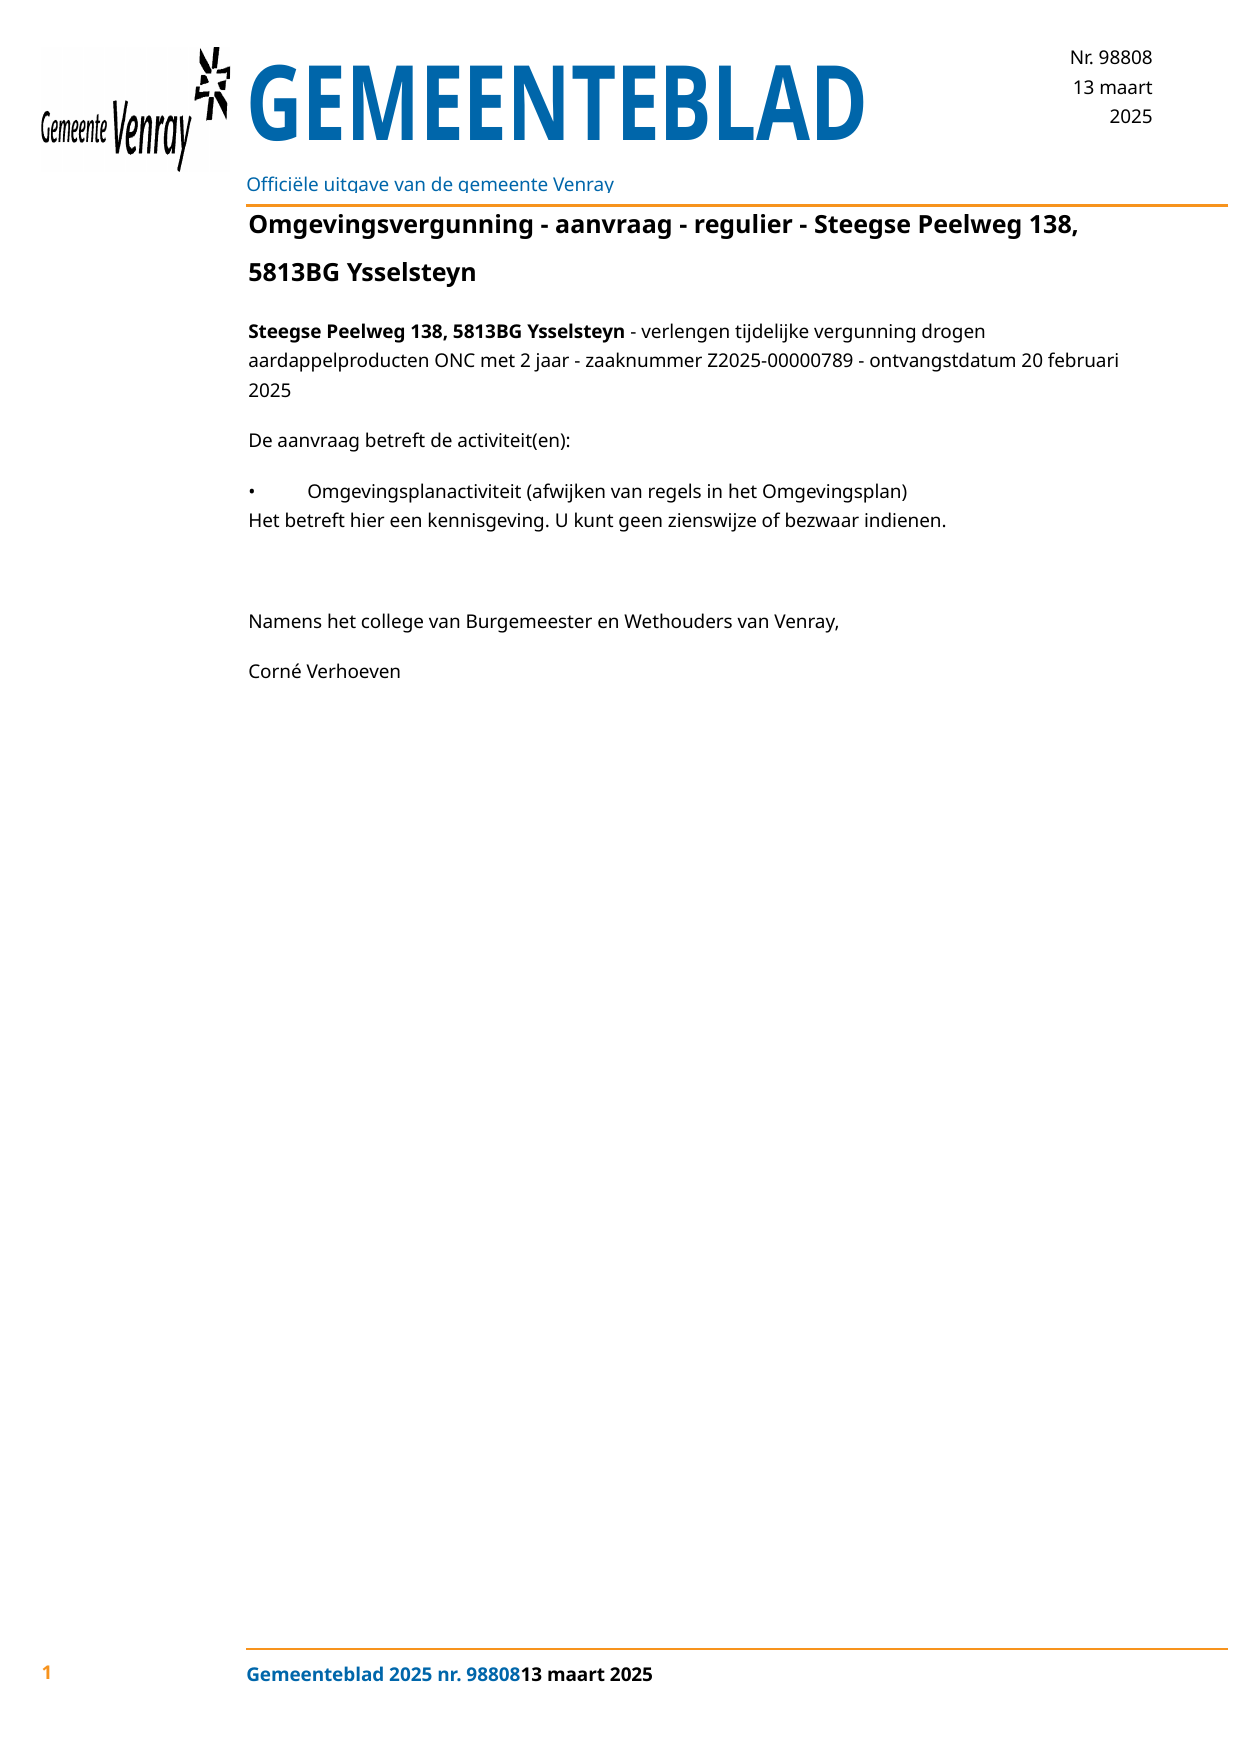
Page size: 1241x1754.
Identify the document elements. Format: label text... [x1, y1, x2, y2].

list Omgevingsplanactiviteit (afwijken van regels in het Omgevingsplan) [248, 478, 1152, 504]
text Omgevingsvergunning - aanvraag - regulier - Steegse Peelweg 138, 5813BG Ysselsteyn [248, 207, 1152, 288]
text Het betreft hier een kennisgeving. U kunt geen zienswijze of bezwaar indienen. [248, 507, 1152, 533]
text Steegse Peelweg 138, 5813BG Ysselsteyn - verlengen tijdelijke vergunning drogen aardappelproducten ONC met 2 jaar - zaaknummer Z2025-00000789 - ontvangstdatum 20 februari 2025 [248, 318, 1152, 403]
text Corné Verhoeven [248, 659, 1152, 684]
text Namens het college van Burgemeester en Wethouders van Venray, [248, 608, 1152, 634]
picture [41, 47, 231, 172]
text De aanvraag betreft de activiteit(en): [248, 427, 1152, 453]
